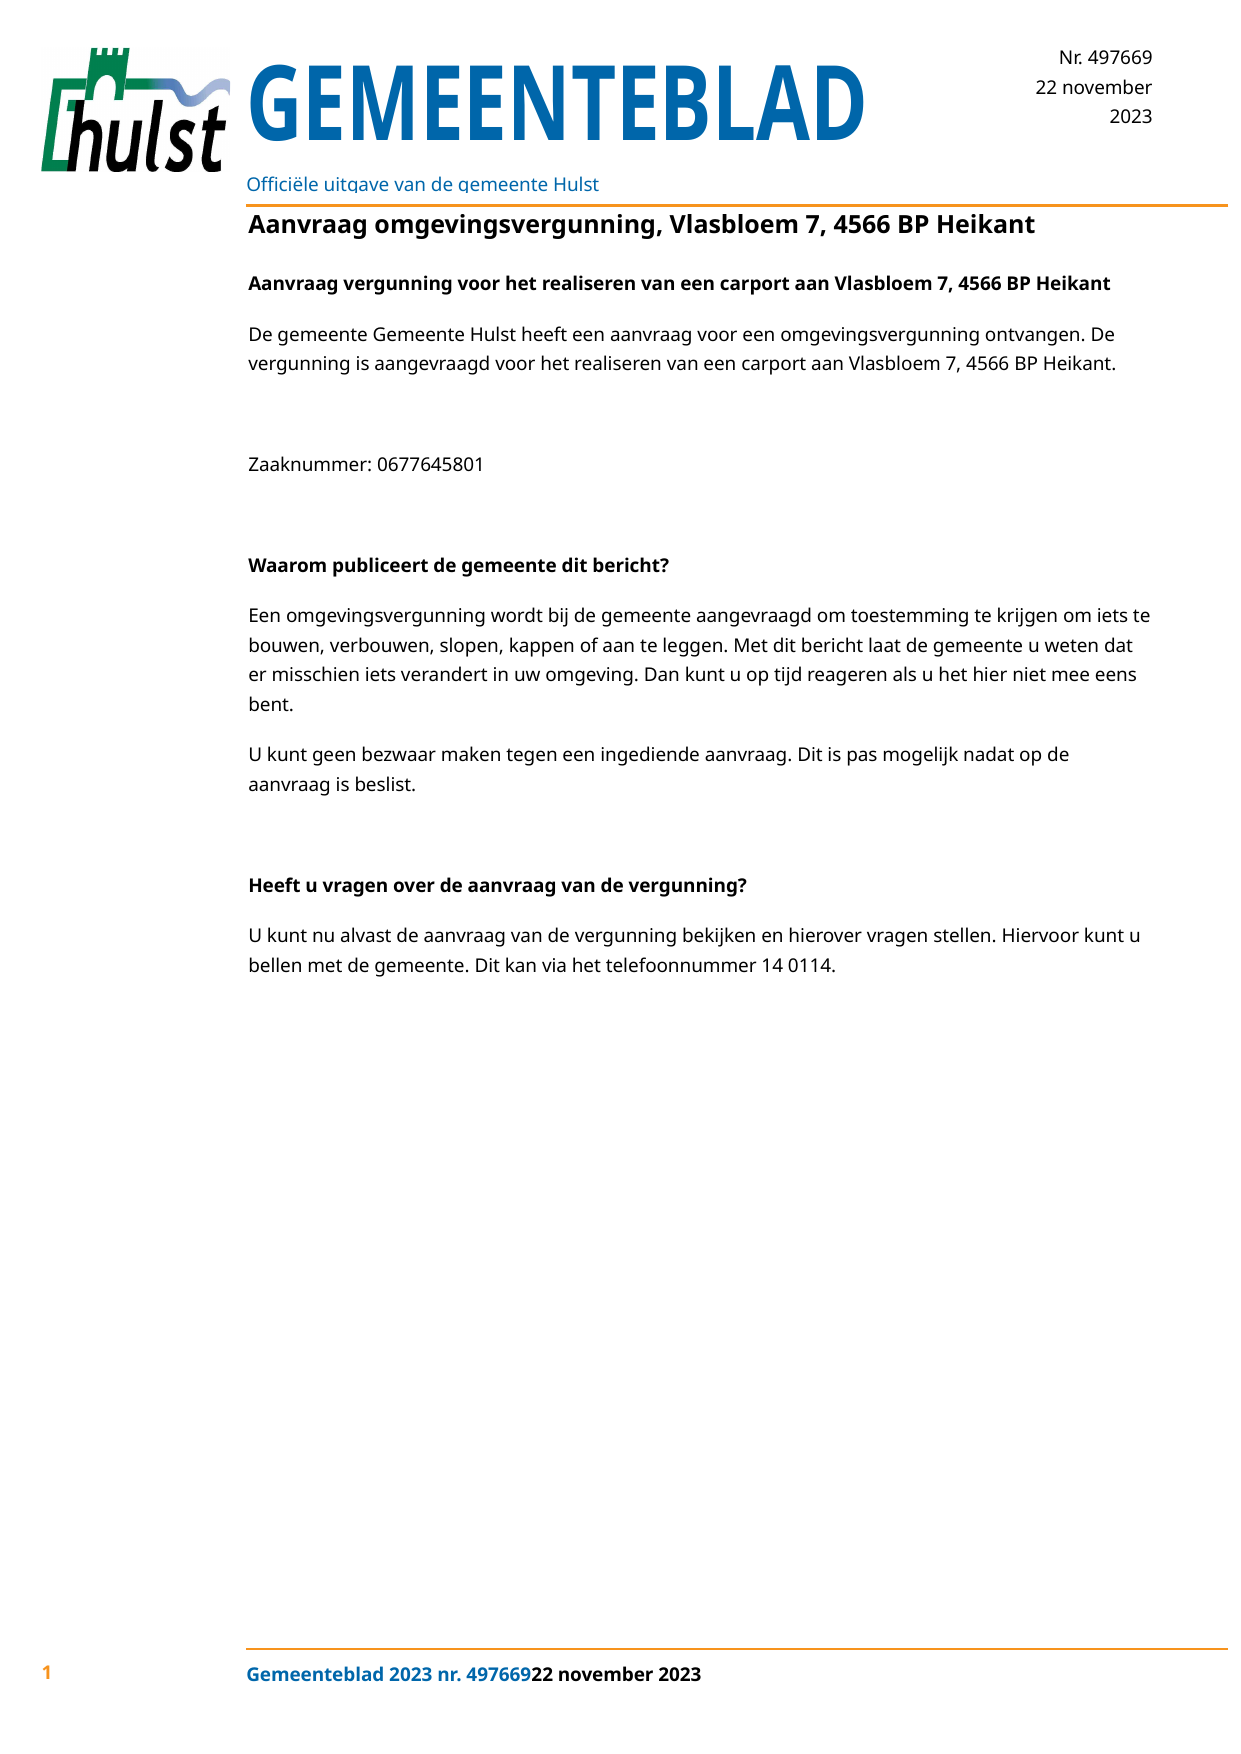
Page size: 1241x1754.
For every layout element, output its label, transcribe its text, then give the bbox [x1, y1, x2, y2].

text U kunt geen bezwaar maken tegen een ingediende aanvraag. Dit is pas mogelijk nadat op de aanvraag is beslist. [248, 742, 1152, 797]
text Heeft u vragen over de aanvraag van de vergunning? [248, 872, 1152, 898]
text De gemeente Gemeente Hulst heeft een aanvraag voor een omgevingsvergunning ontvangen. De vergunning is aangevraagd voor het realiseren van een carport aan Vlasbloem 7, 4566 BP Heikant. [248, 321, 1152, 376]
text U kunt nu alvast de aanvraag van de vergunning bekijken en hierover vragen stellen. Hiervoor kunt u bellen met de gemeente. Dit kan via het telefoonnummer 14 0114. [248, 922, 1152, 978]
text Zaaknummer: 0677645801 [248, 451, 1152, 477]
text Aanvraag vergunning voor het realiseren van een carport aan Vlasbloem 7, 4566 BP Heikant [248, 270, 1152, 296]
text Een omgevingsvergunning wordt bij de gemeente aangevraagd om toestemming te krijgen om iets te bouwen, verbouwen, slopen, kappen of aan te leggen. Met dit bericht laat de gemeente u weten dat er misschien iets verandert in uw omgeving. Dan kunt u op tijd reageren als u het hier niet mee eens bent. [248, 602, 1152, 717]
text Aanvraag omgevingsvergunning, Vlasbloem 7, 4566 BP Heikant [248, 207, 1152, 241]
picture [41, 47, 231, 172]
text Waarom publiceert de gemeente dit bericht? [248, 552, 1152, 578]
